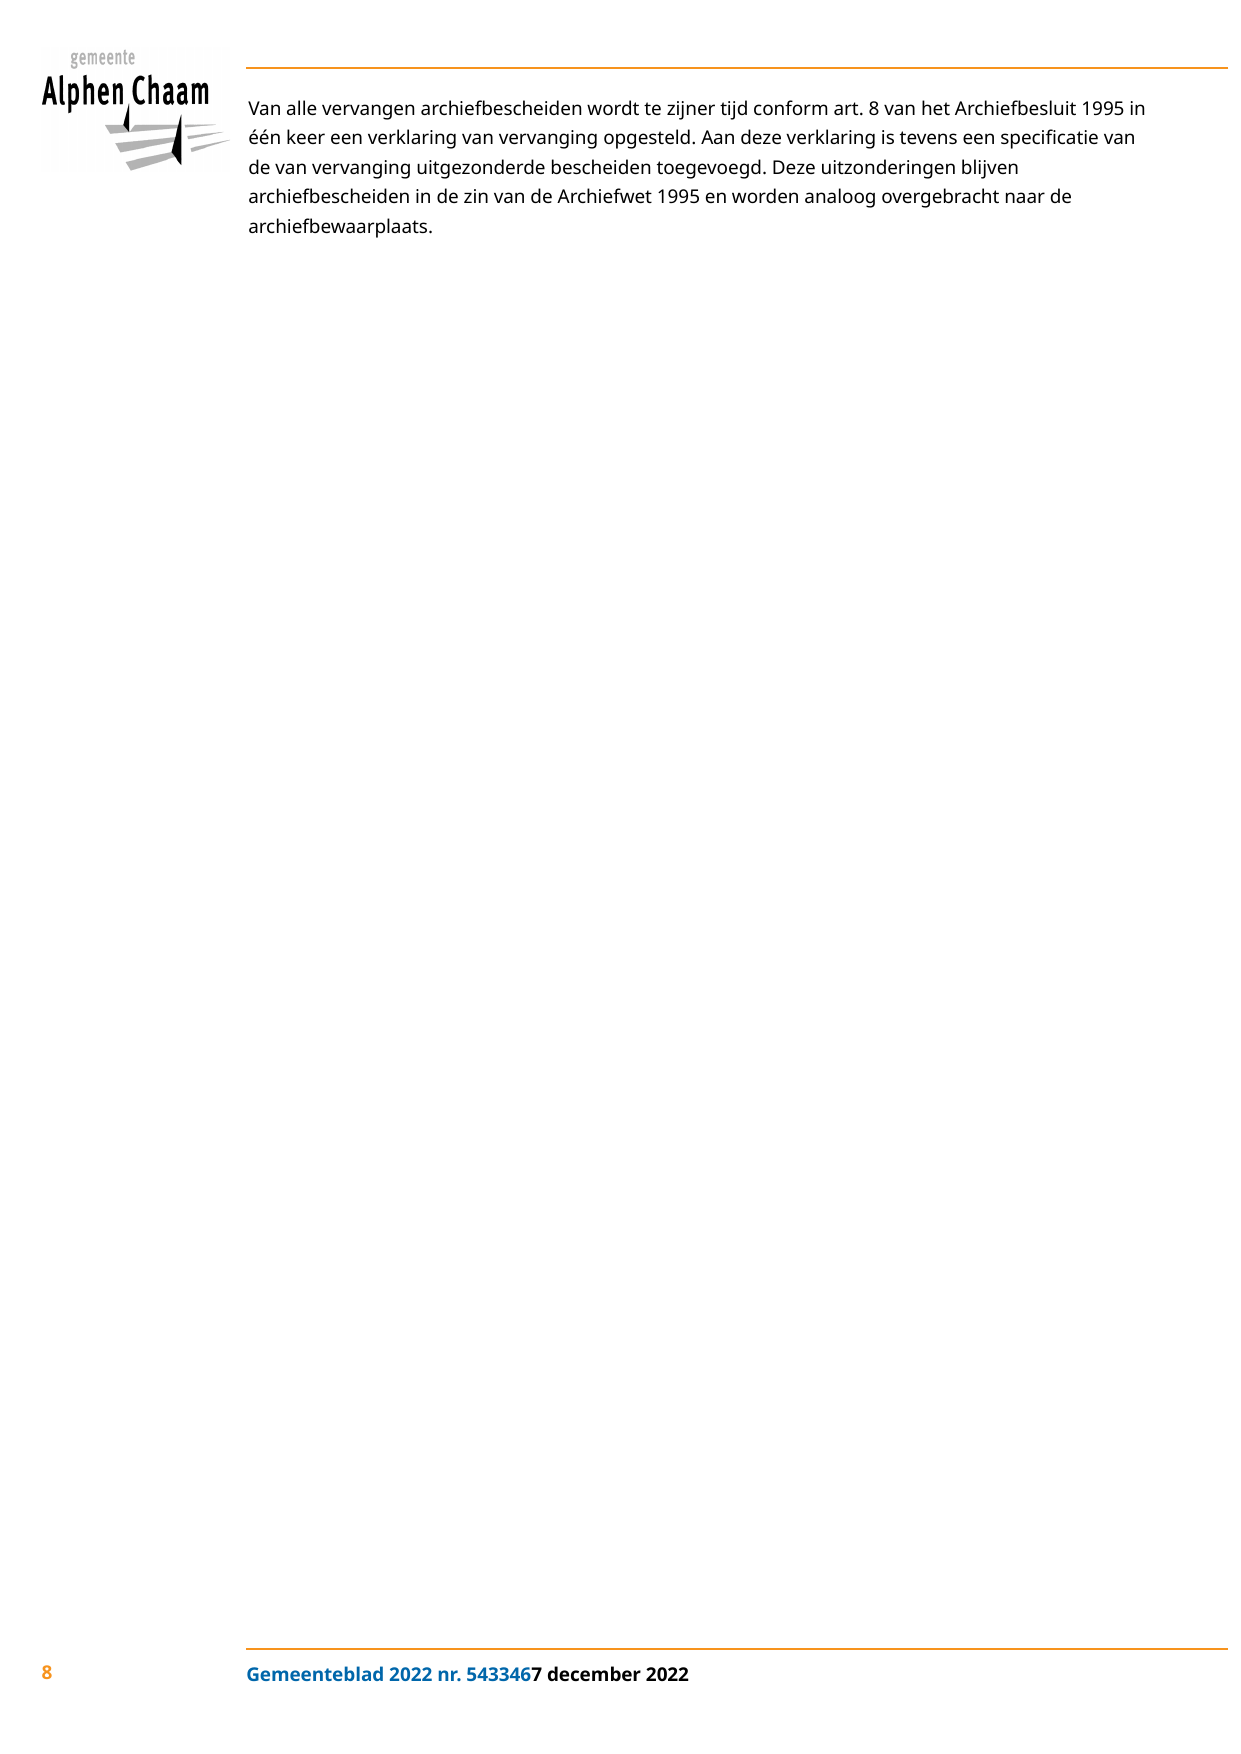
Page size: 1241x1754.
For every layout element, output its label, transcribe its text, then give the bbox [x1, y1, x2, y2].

picture [41, 47, 231, 172]
text Van alle vervangen archiefbescheiden wordt te zijner tijd conform art. 8 van het Archiefbesluit 1995 in één keer een verklaring van vervanging opgesteld. Aan deze verklaring is tevens een specificatie van de van vervanging uitgezonderde bescheiden toegevoegd. Deze uitzonderingen blijven archiefbescheiden in de zin van de Archiefwet 1995 en worden analoog overgebracht naar de archiefbewaarplaats. [248, 95, 1152, 239]
